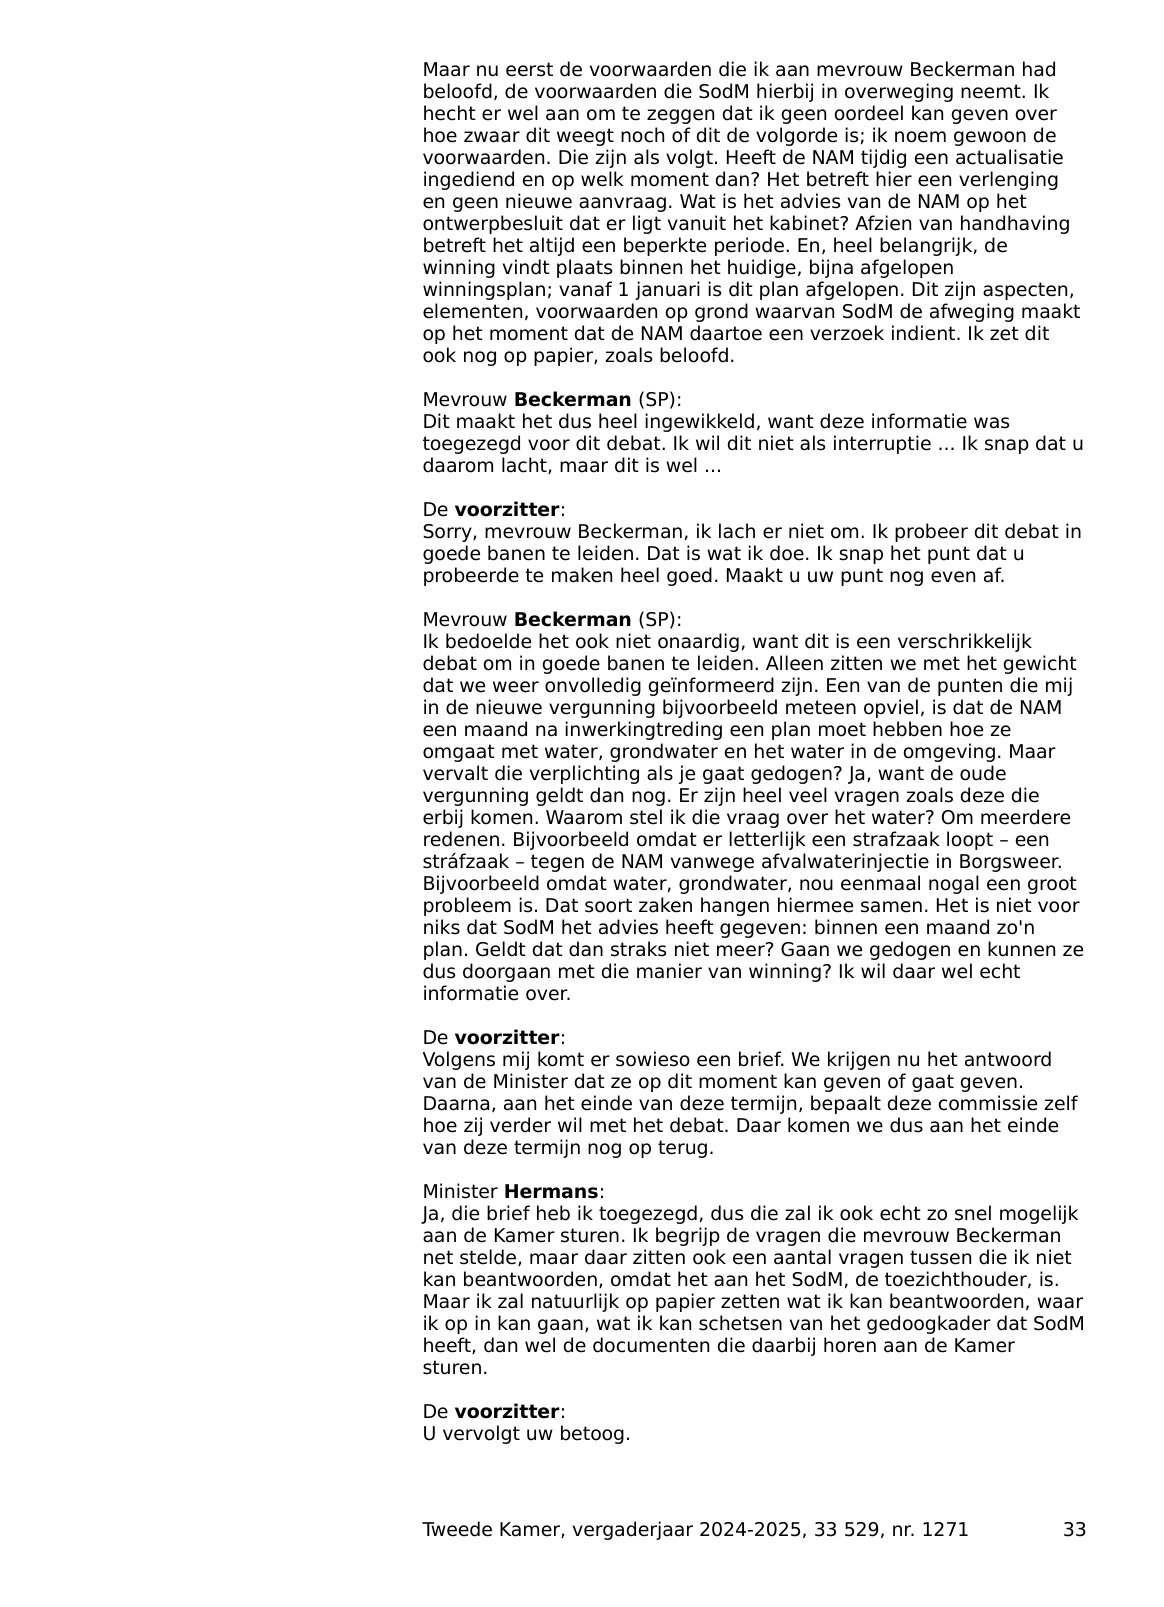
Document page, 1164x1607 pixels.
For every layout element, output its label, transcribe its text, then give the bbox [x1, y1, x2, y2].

text De voorzitter: [422, 1401, 1087, 1423]
text Sorry, mevrouw Beckerman, ik lach er niet om. Ik probeer dit debat in goede banen te leiden. Dat is wat ik doe. Ik snap het punt dat u probeerde te maken heel goed. Maakt u uw punt nog even af. [422, 521, 1087, 587]
text Minister Hermans: [422, 1181, 1087, 1203]
text Volgens mij komt er sowieso een brief. We krijgen nu het antwoord van de Minister dat ze op dit moment kan geven of gaat geven. Daarna, aan het einde van deze termijn, bepaalt deze commissie zelf hoe zij verder wil met het debat. Daar komen we dus aan het einde van deze termijn nog op terug. [422, 1049, 1087, 1159]
text Mevrouw Beckerman (SP): [422, 389, 1087, 411]
text U vervolgt uw betoog. [422, 1423, 1087, 1445]
text Mevrouw Beckerman (SP): [422, 609, 1087, 631]
text Dit maakt het dus heel ingewikkeld, want deze informatie was toegezegd voor dit debat. Ik wil dit niet als interruptie ... Ik snap dat u daarom lacht, maar dit is wel ... [422, 411, 1087, 477]
text De voorzitter: [422, 499, 1087, 521]
text De voorzitter: [422, 1027, 1087, 1049]
text Ik bedoelde het ook niet onaardig, want dit is een verschrikkelijk debat om in goede banen te leiden. Alleen zitten we met het gewicht dat we weer onvolledig geïnformeerd zijn. Een van de punten die mij in de nieuwe vergunning bijvoorbeeld meteen opviel, is dat de NAM een maand na inwerkingtreding een plan moet hebben hoe ze omgaat met water, grondwater en het water in de omgeving. Maar vervalt die verplichting als je gaat gedogen? Ja, want de oude vergunning geldt dan nog. Er zijn heel veel vragen zoals deze die erbij komen. Waarom stel ik die vraag over het water? Om meerdere redenen. Bijvoorbeeld omdat er letterlijk een strafzaak loopt – een stráfzaak – tegen de NAM vanwege afvalwaterinjectie in Borgsweer. Bijvoorbeeld omdat water, grondwater, nou eenmaal nogal een groot probleem is. Dat soort zaken hangen hiermee samen. Het is niet voor niks dat SodM het advies heeft gegeven: binnen een maand zo'n plan. Geldt dat dan straks niet meer? Gaan we gedogen en kunnen ze dus doorgaan met die manier van winning? Ik wil daar wel echt informatie over. [422, 631, 1087, 1005]
text Maar nu eerst de voorwaarden die ik aan mevrouw Beckerman had beloofd, de voorwaarden die SodM hierbij in overweging neemt. Ik hecht er wel aan om te zeggen dat ik geen oordeel kan geven over hoe zwaar dit weegt noch of dit de volgorde is; ik noem gewoon de voorwaarden. Die zijn als volgt. Heeft de NAM tijdig een actualisatie ingediend en op welk moment dan? Het betreft hier een verlenging en geen nieuwe aanvraag. Wat is het advies van de NAM op het ontwerpbesluit dat er ligt vanuit het kabinet? Afzien van handhaving betreft het altijd een beperkte periode. En, heel belangrijk, de winning vindt plaats binnen het huidige, bijna afgelopen winningsplan; vanaf 1 januari is dit plan afgelopen. Dit zijn aspecten, elementen, voorwaarden op grond waarvan SodM de afweging maakt op het moment dat de NAM daartoe een verzoek indient. Ik zet dit ook nog op papier, zoals beloofd. [422, 59, 1087, 367]
text Ja, die brief heb ik toegezegd, dus die zal ik ook echt zo snel mogelijk aan de Kamer sturen. Ik begrijp de vragen die mevrouw Beckerman net stelde, maar daar zitten ook een aantal vragen tussen die ik niet kan beantwoorden, omdat het aan het SodM, de toezichthouder, is. Maar ik zal natuurlijk op papier zetten wat ik kan beantwoorden, waar ik op in kan gaan, wat ik kan schetsen van het gedoogkader dat SodM heeft, dan wel de documenten die daarbij horen aan de Kamer sturen. [422, 1203, 1087, 1379]
